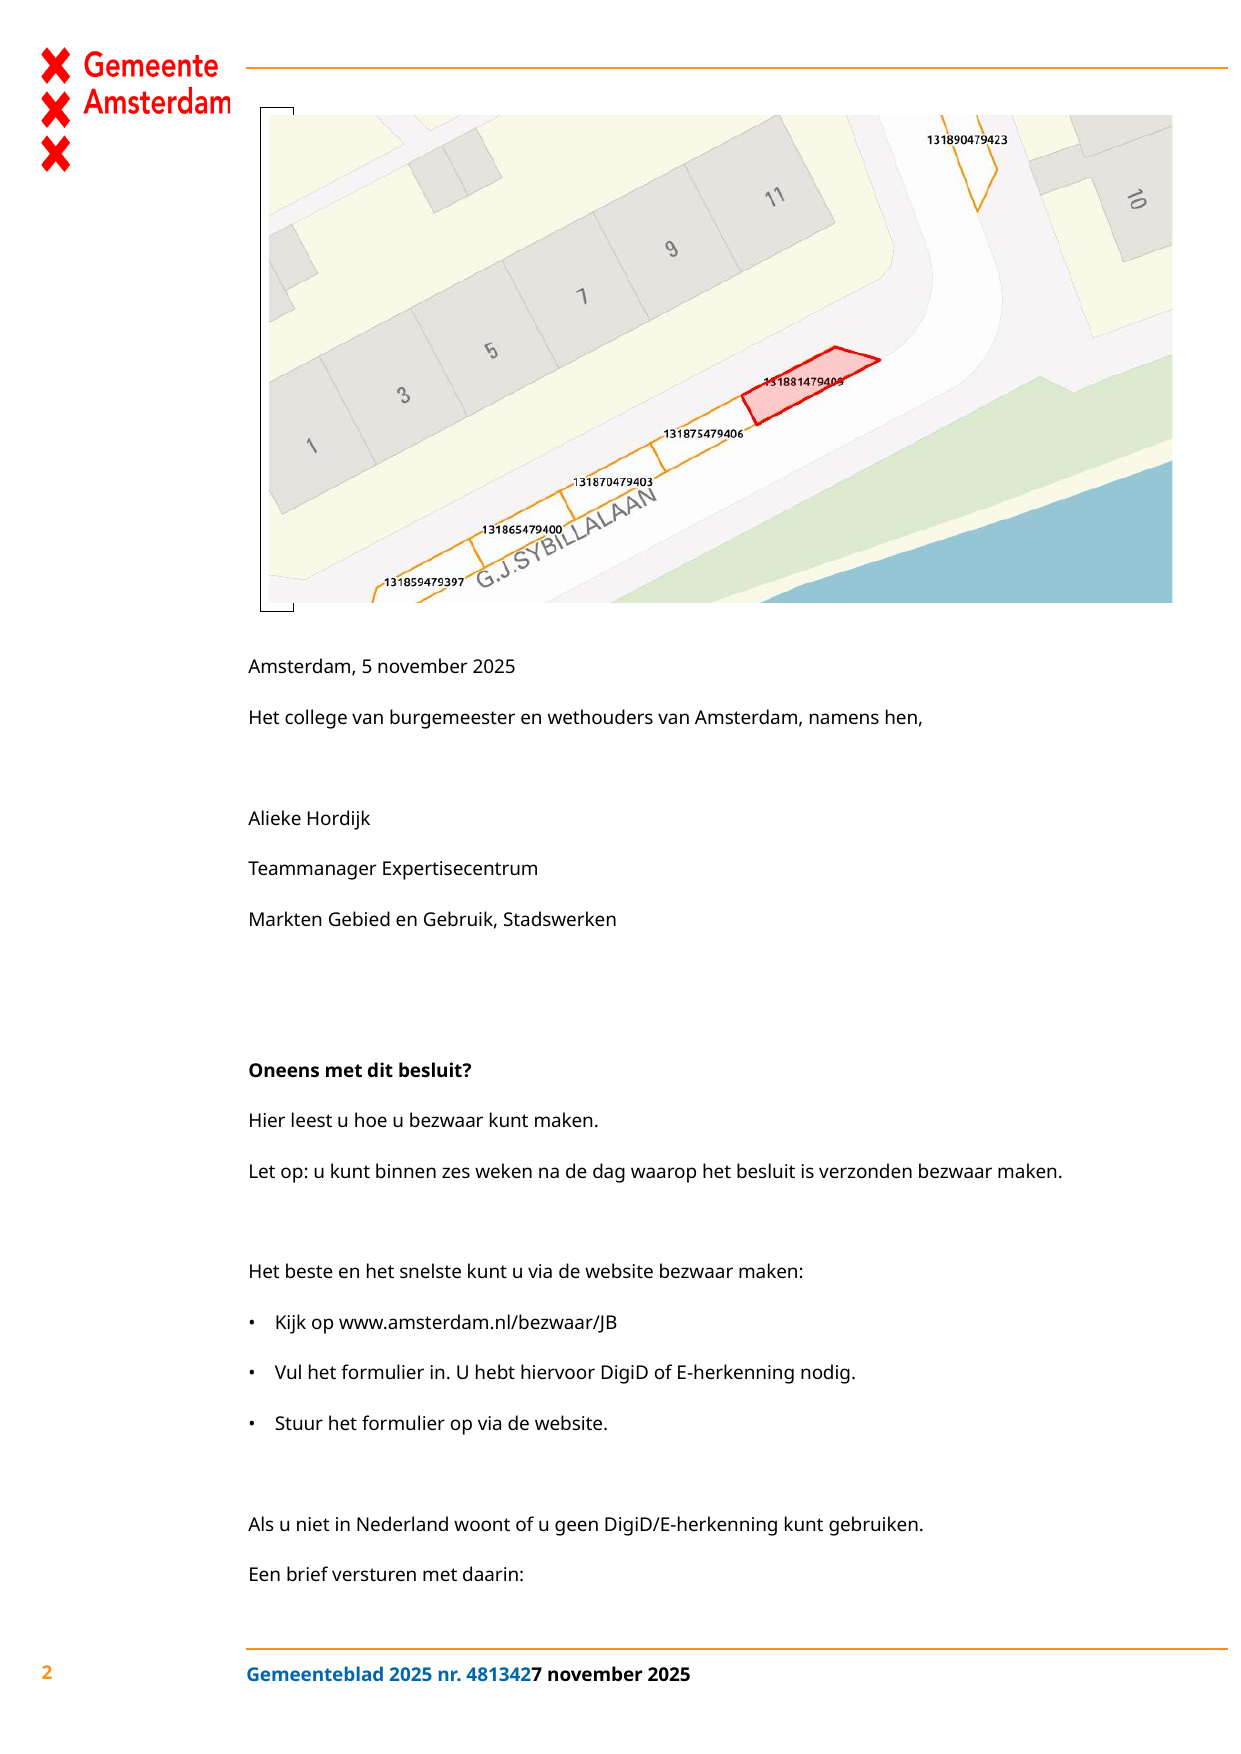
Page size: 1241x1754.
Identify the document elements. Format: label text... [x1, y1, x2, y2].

text Het beste en het snelste kunt u via de website bezwaar maken: [248, 1259, 1152, 1284]
text Alieke Hordijk [248, 805, 1152, 831]
text Teammanager Expertisecentrum [248, 855, 1152, 881]
text • Kijk op www.amsterdam.nl/bezwaar/JB [248, 1309, 1152, 1335]
picture [41, 47, 231, 172]
text Hier leest u hoe u bezwaar kunt maken. [248, 1107, 1152, 1133]
text Let op: u kunt binnen zes weken na de dag waarop het besluit is verzonden bezwaar maken. [248, 1158, 1152, 1184]
text • Stuur het formulier op via de website. [248, 1410, 1152, 1436]
text Het college van burgemeester en wethouders van Amsterdam, namens hen, [248, 704, 1152, 730]
picture [268, 115, 1173, 603]
text Oneens met dit besluit? [248, 1057, 1152, 1083]
text Markten Gebied en Gebruik, Stadswerken [248, 906, 1152, 932]
text Een brief versturen met daarin: [248, 1561, 1152, 1587]
text • Vul het formulier in. U hebt hiervoor DigiD of E-herkenning nodig. [248, 1359, 1152, 1385]
text Als u niet in Nederland woont of u geen DigiD/E-herkenning kunt gebruiken. [248, 1511, 1152, 1537]
text Amsterdam, 5 november 2025 [248, 654, 1152, 679]
